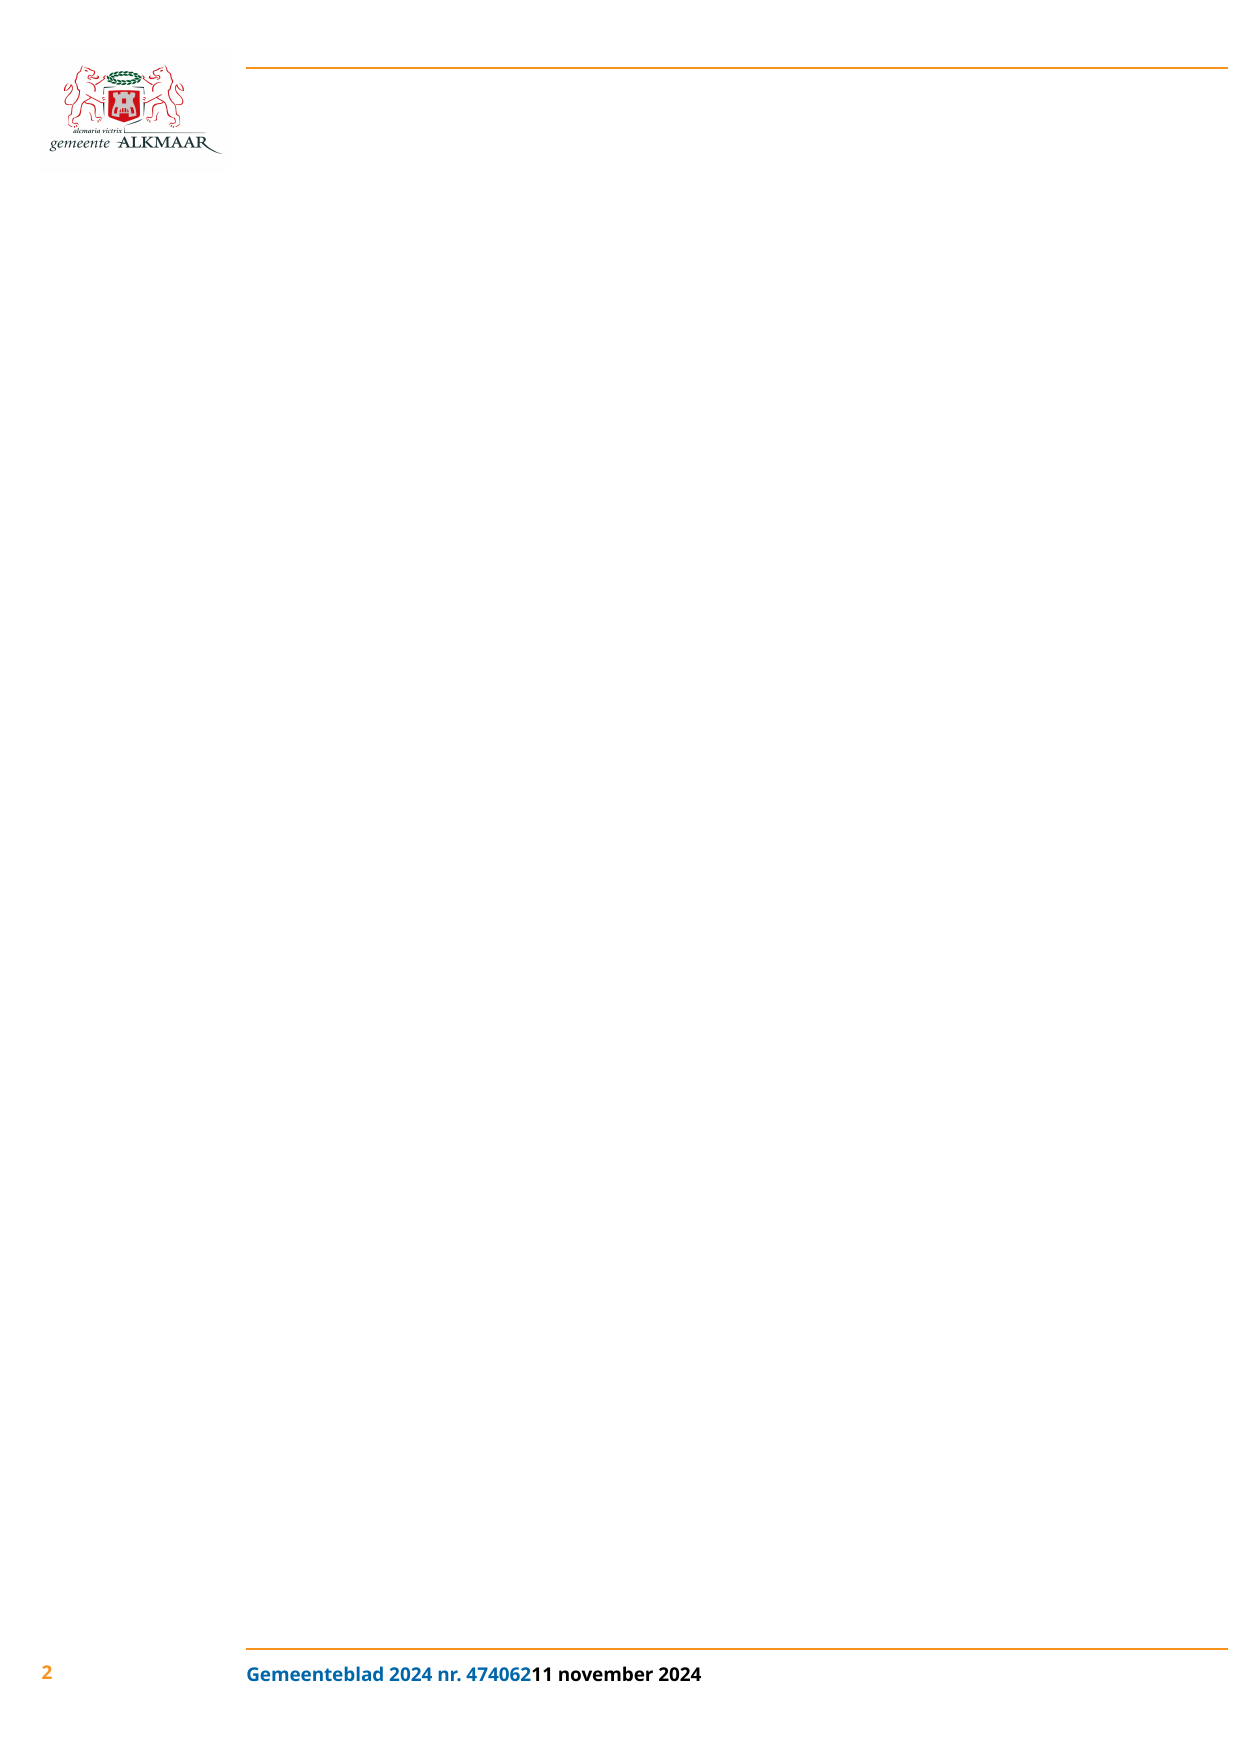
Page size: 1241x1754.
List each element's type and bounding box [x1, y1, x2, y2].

picture [41, 47, 231, 172]
